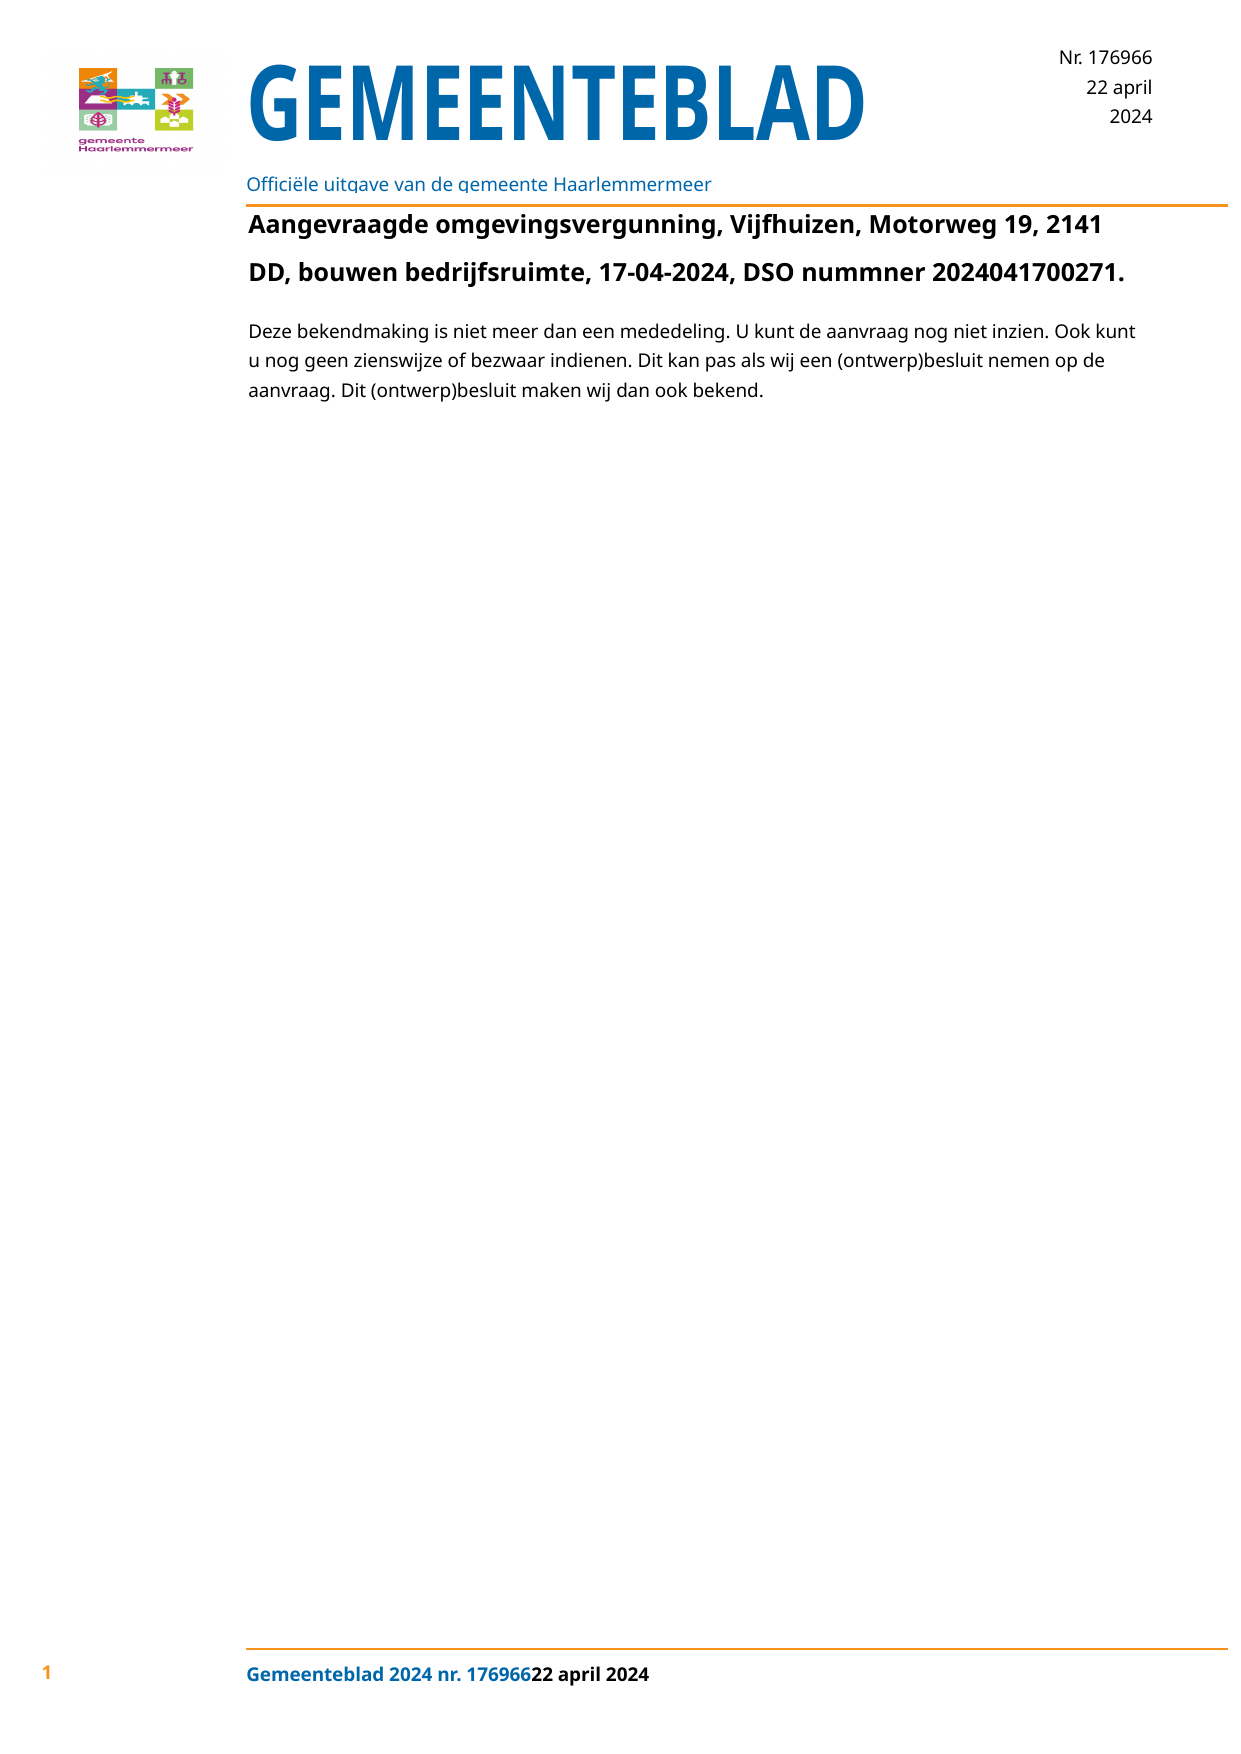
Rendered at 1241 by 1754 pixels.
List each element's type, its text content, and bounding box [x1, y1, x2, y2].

picture [41, 47, 231, 172]
text Deze bekendmaking is niet meer dan een mededeling. U kunt de aanvraag nog niet inzien. Ook kunt u nog geen zienswijze of bezwaar indienen. Dit kan pas als wij een (ontwerp)besluit nemen op de aanvraag. Dit (ontwerp)besluit maken wij dan ook bekend. [248, 318, 1152, 403]
text Aangevraagde omgevingsvergunning, Vijfhuizen, Motorweg 19, 2141 DD, bouwen bedrijfsruimte, 17-04-2024, DSO nummner 2024041700271. [248, 207, 1152, 288]
